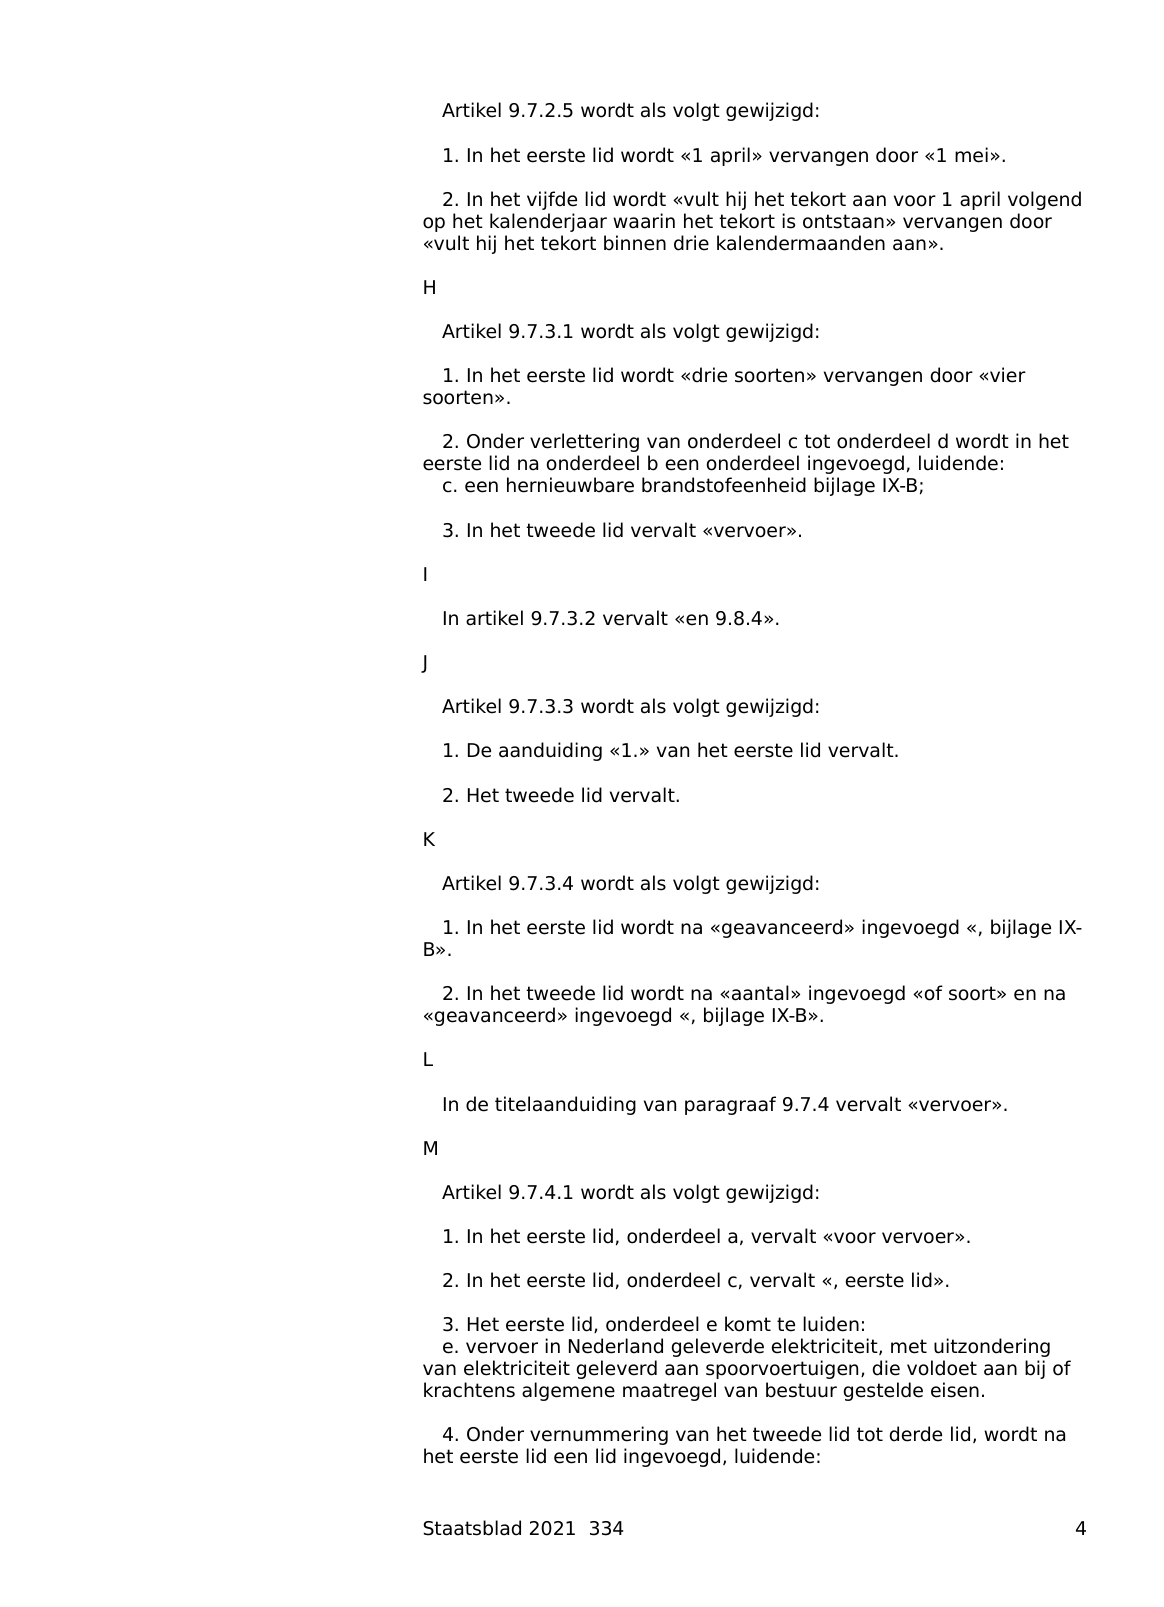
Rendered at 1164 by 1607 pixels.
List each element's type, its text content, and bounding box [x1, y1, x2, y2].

text I [422, 564, 1087, 586]
text In de titelaanduiding van paragraaf 9.7.4 vervalt «vervoer». [422, 1093, 1087, 1115]
text 3. Het eerste lid, onderdeel e komt te luiden: [422, 1314, 1087, 1336]
text 2. In het tweede lid wordt na «aantal» ingevoegd «of soort» en na «geavanceerd» ingevoegd «, bijlage IX-B». [422, 983, 1087, 1027]
text K [422, 829, 1087, 851]
text L [422, 1049, 1087, 1071]
text c. een hernieuwbare brandstofeenheid bijlage IX-B; [422, 475, 1087, 497]
text 3. In het tweede lid vervalt «vervoer». [422, 519, 1087, 541]
text 2. In het vijfde lid wordt «vult hij het tekort aan voor 1 april volgend op het kalenderjaar waarin het tekort is ontstaan» vervangen door «vult hij het tekort binnen drie kalendermaanden aan». [422, 189, 1087, 255]
text 1. In het eerste lid wordt «1 april» vervangen door «1 mei». [422, 144, 1087, 167]
text Artikel 9.7.3.1 wordt als volgt gewijzigd: [422, 321, 1087, 343]
text 2. In het eerste lid, onderdeel c, vervalt «, eerste lid». [422, 1270, 1087, 1292]
text J [422, 652, 1087, 674]
text 1. In het eerste lid, onderdeel a, vervalt «voor vervoer». [422, 1226, 1087, 1248]
text H [422, 277, 1087, 299]
text M [422, 1138, 1087, 1159]
text 1. De aanduiding «1.» van het eerste lid vervalt. [422, 740, 1087, 762]
text 1. In het eerste lid wordt na «geavanceerd» ingevoegd «, bijlage IX-B». [422, 917, 1087, 961]
text e. vervoer in Nederland geleverde elektriciteit, met uitzondering van elektriciteit geleverd aan spoorvoertuigen, die voldoet aan bij of krachtens algemene maatregel van bestuur gestelde eisen. [422, 1336, 1087, 1402]
text 1. In het eerste lid wordt «drie soorten» vervangen door «vier soorten». [422, 365, 1087, 409]
text Artikel 9.7.3.4 wordt als volgt gewijzigd: [422, 873, 1087, 895]
text Artikel 9.7.4.1 wordt als volgt gewijzigd: [422, 1182, 1087, 1204]
text 4. Onder vernummering van het tweede lid tot derde lid, wordt na het eerste lid een lid ingevoegd, luidende: [422, 1424, 1087, 1468]
text Artikel 9.7.2.5 wordt als volgt gewijzigd: [422, 100, 1087, 122]
text In artikel 9.7.3.2 vervalt «en 9.8.4». [422, 608, 1087, 630]
text 2. Onder verlettering van onderdeel c tot onderdeel d wordt in het eerste lid na onderdeel b een onderdeel ingevoegd, luidende: [422, 431, 1087, 475]
text 2. Het tweede lid vervalt. [422, 784, 1087, 806]
text Artikel 9.7.3.3 wordt als volgt gewijzigd: [422, 696, 1087, 718]
